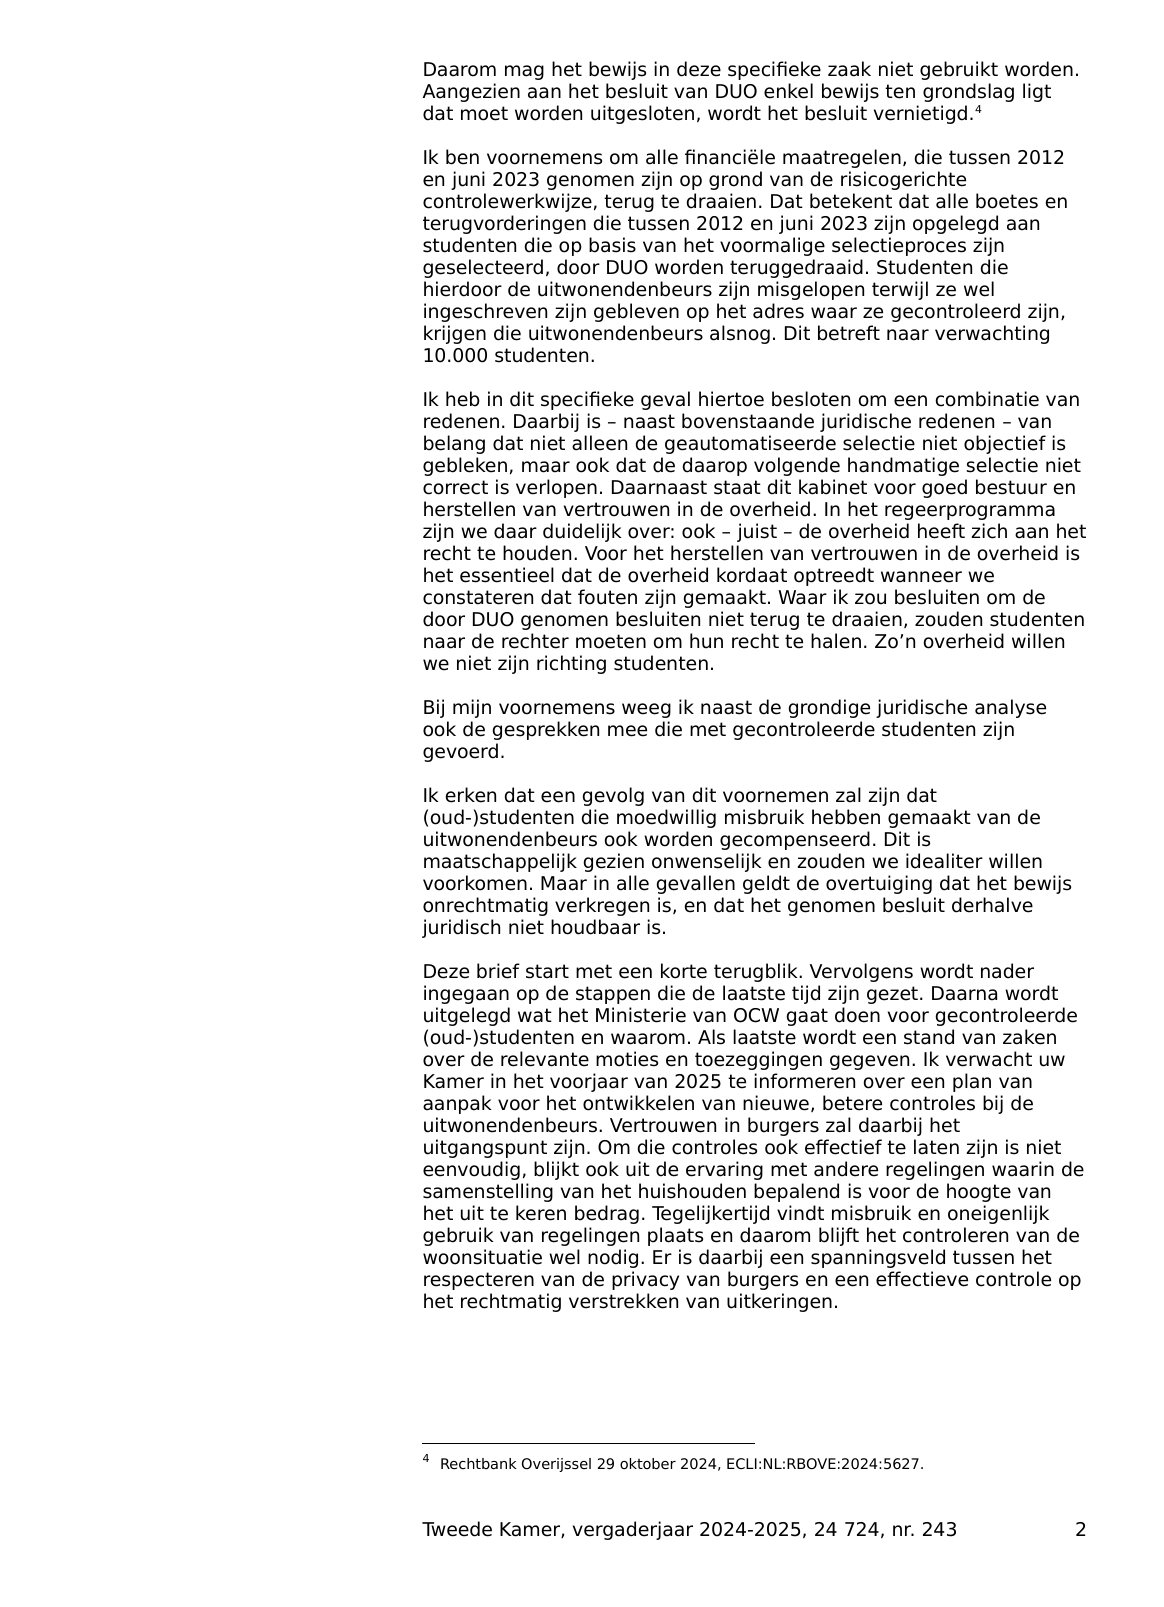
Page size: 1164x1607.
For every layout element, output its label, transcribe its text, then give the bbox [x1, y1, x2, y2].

text Ik ben voornemens om alle financiële maatregelen, die tussen 2012 en juni 2023 genomen zijn op grond van de risicogerichte controlewerkwijze, terug te draaien. Dat betekent dat alle boetes en terugvorderingen die tussen 2012 en juni 2023 zijn opgelegd aan studenten die op basis van het voormalige selectieproces zijn geselecteerd, door DUO worden teruggedraaid. Studenten die hierdoor de uitwonendenbeurs zijn misgelopen terwijl ze wel ingeschreven zijn gebleven op het adres waar ze gecontroleerd zijn, krijgen die uitwonendenbeurs alsnog. Dit betreft naar verwachting 10.000 studenten. [422, 147, 1087, 367]
text Rechtbank Overijssel 29 oktober 2024, ECLI:NL:RBOVE:2024:5627. [422, 1452, 1087, 1474]
text Ik heb in dit specifieke geval hiertoe besloten om een combinatie van redenen. Daarbij is – naast bovenstaande juridische redenen – van belang dat niet alleen de geautomatiseerde selectie niet objectief is gebleken, maar ook dat de daarop volgende handmatige selectie niet correct is verlopen. Daarnaast staat dit kabinet voor goed bestuur en herstellen van vertrouwen in de overheid. In het regeerprogramma zijn we daar duidelijk over: ook – juist – de overheid heeft zich aan het recht te houden. Voor het herstellen van vertrouwen in de overheid is het essentieel dat de overheid kordaat optreedt wanneer we constateren dat fouten zijn gemaakt. Waar ik zou besluiten om de door DUO genomen besluiten niet terug te draaien, zouden studenten naar de rechter moeten om hun recht te halen. Zo’n overheid willen we niet zijn richting studenten. [422, 389, 1087, 675]
text Daarom mag het bewijs in deze specifieke zaak niet gebruikt worden. Aangezien aan het besluit van DUO enkel bewijs ten grondslag ligt dat moet worden uitgesloten, wordt het besluit vernietigd. [422, 59, 1087, 125]
text Ik erken dat een gevolg van dit voornemen zal zijn dat (oud-)studenten die moedwillig misbruik hebben gemaakt van de uitwonendenbeurs ook worden gecompenseerd. Dit is maatschappelijk gezien onwenselijk en zouden we idealiter willen voorkomen. Maar in alle gevallen geldt de overtuiging dat het bewijs onrechtmatig verkregen is, en dat het genomen besluit derhalve juridisch niet houdbaar is. [422, 785, 1087, 939]
text Bij mijn voornemens weeg ik naast de grondige juridische analyse ook de gesprekken mee die met gecontroleerde studenten zijn gevoerd. [422, 697, 1087, 763]
text Deze brief start met een korte terugblik. Vervolgens wordt nader ingegaan op de stappen die de laatste tijd zijn gezet. Daarna wordt uitgelegd wat het Ministerie van OCW gaat doen voor gecontroleerde (oud-)studenten en waarom. Als laatste wordt een stand van zaken over de relevante moties en toezeggingen gegeven. Ik verwacht uw Kamer in het voorjaar van 2025 te informeren over een plan van aanpak voor het ontwikkelen van nieuwe, betere controles bij de uitwonendenbeurs. Vertrouwen in burgers zal daarbij het uitgangspunt zijn. Om die controles ook effectief te laten zijn is niet eenvoudig, blijkt ook uit de ervaring met andere regelingen waarin de samenstelling van het huishouden bepalend is voor de hoogte van het uit te keren bedrag. Tegelijkertijd vindt misbruik en oneigenlijk gebruik van regelingen plaats en daarom blijft het controleren van de woonsituatie wel nodig. Er is daarbij een spanningsveld tussen het respecteren van de privacy van burgers en een effectieve controle op het rechtmatig verstrekken van uitkeringen. [422, 961, 1087, 1313]
